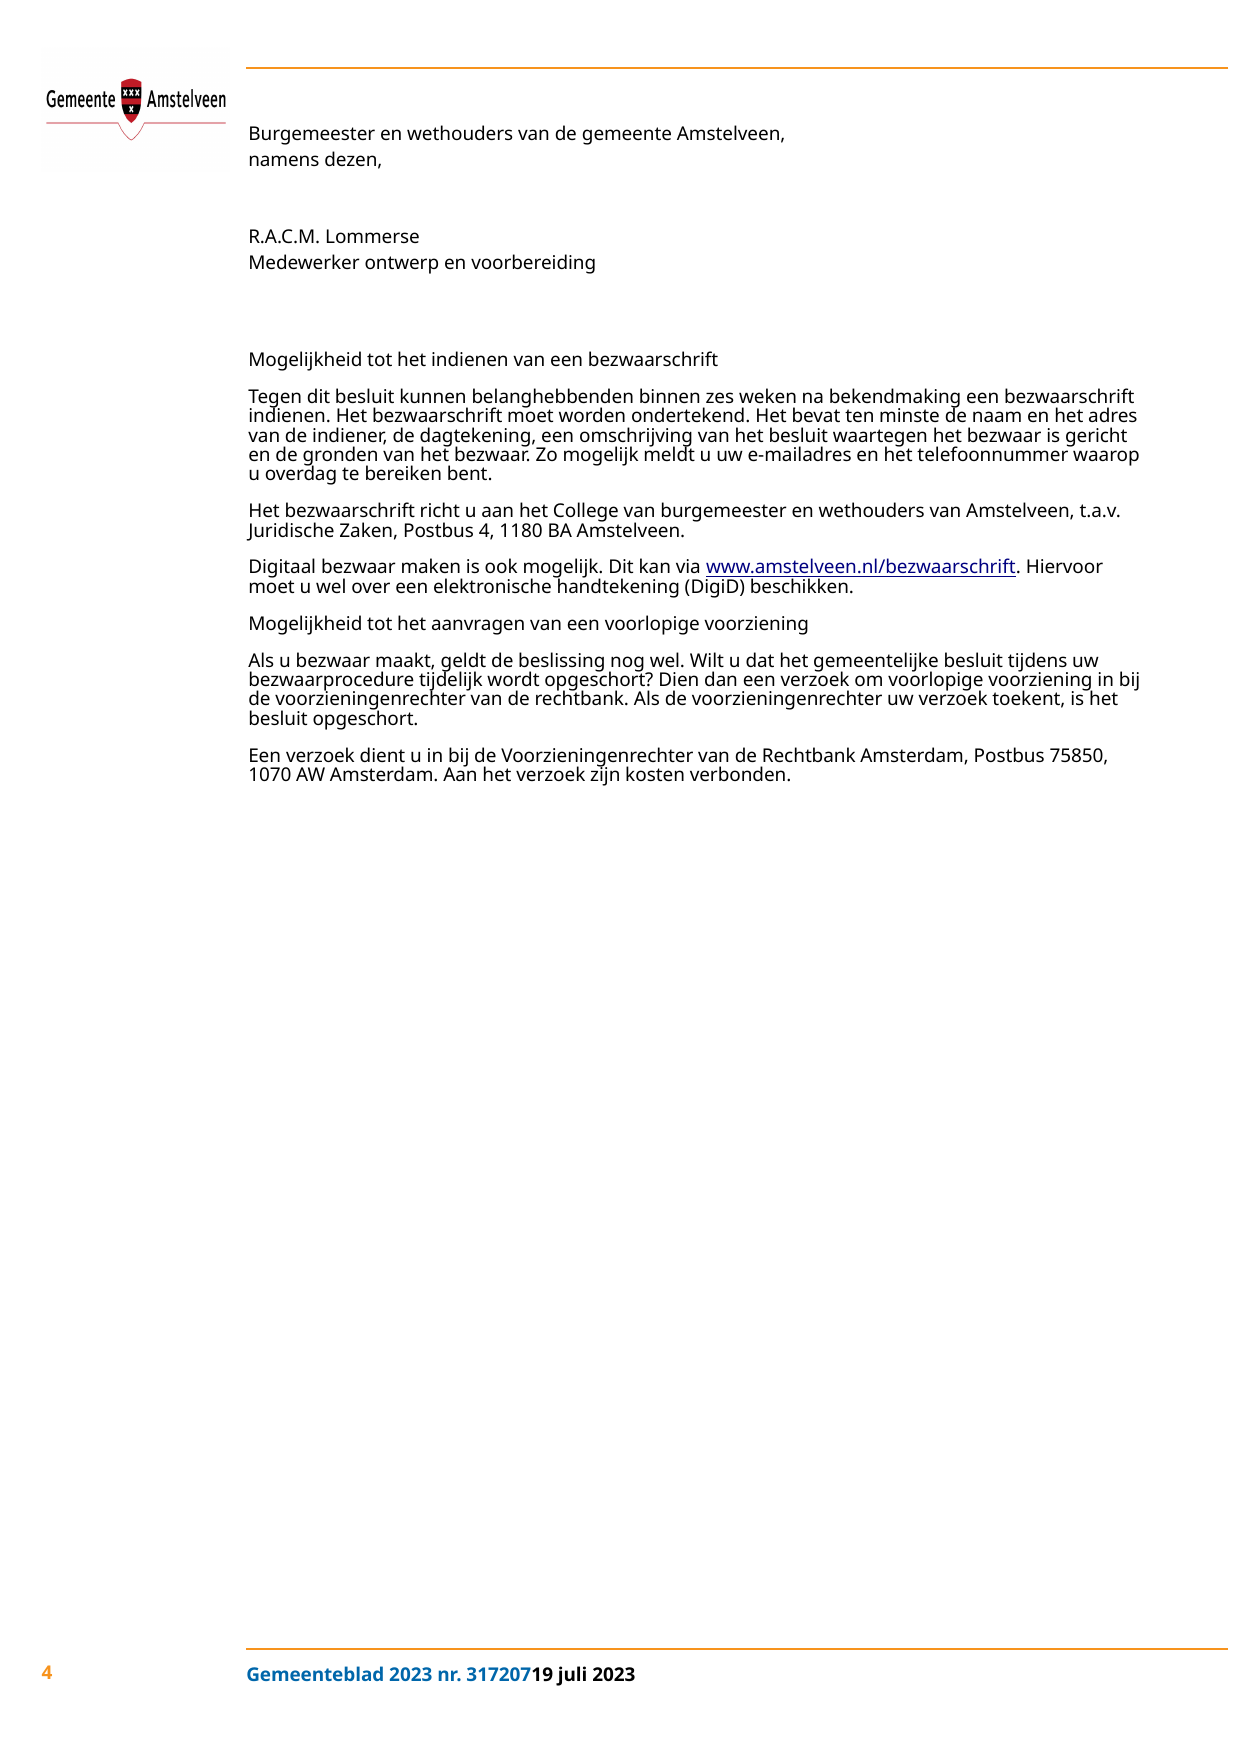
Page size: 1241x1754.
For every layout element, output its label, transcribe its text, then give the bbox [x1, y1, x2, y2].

text Een verzoek dient u in bij de Voorzieningenrechter van de Rechtbank Amsterdam, Postbus 75850, 1070 AW Amsterdam. Aan het verzoek zijn kosten verbonden. [248, 747, 1152, 785]
text R.A.C.M. Lommerse [248, 223, 1152, 249]
picture [41, 47, 231, 172]
text Digitaal bezwaar maken is ook mogelijk. Dit kan via www.amstelveen.nl/bezwaarschrift. Hiervoor moet u wel over een elektronische handtekening (DigiD) beschikken. [248, 558, 1152, 597]
text Mogelijkheid tot het aanvragen van een voorlopige voorziening [248, 615, 1152, 634]
text Burgemeester en wethouders van de gemeente Amstelveen, [248, 121, 1152, 146]
text namens dezen, [248, 146, 1152, 172]
text Als u bezwaar maakt, geldt de beslissing nog wel. Wilt u dat het gemeentelijke besluit tijdens uw bezwaarprocedure tijdelijk wordt opgeschort? Dien dan een verzoek om voorlopige voorziening in bij de voorzieningenrechter van de rechtbank. Als de voorzieningenrechter uw verzoek toekent, is het besluit opgeschort. [248, 652, 1152, 729]
text Het bezwaarschrift richt u aan het College van burgemeester en wethouders van Amstelveen, t.a.v. Juridische Zaken, Postbus 4, 1180 BA Amstelveen. [248, 502, 1152, 541]
text Mogelijkheid tot het indienen van een bezwaarschrift [248, 351, 1152, 371]
text Tegen dit besluit kunnen belanghebbenden binnen zes weken na bekendmaking een bezwaarschrift indienen. Het bezwaarschrift moet worden ondertekend. Het bevat ten minste de naam en het adres van de indiener, de dagtekening, een omschrijving van het besluit waartegen het bezwaar is gericht en de gronden van het bezwaar. Zo mogelijk meldt u uw e-mailadres en het telefoonnummer waarop u overdag te bereiken bent. [248, 388, 1152, 484]
text Medewerker ontwerp en voorbereiding [248, 249, 1152, 275]
